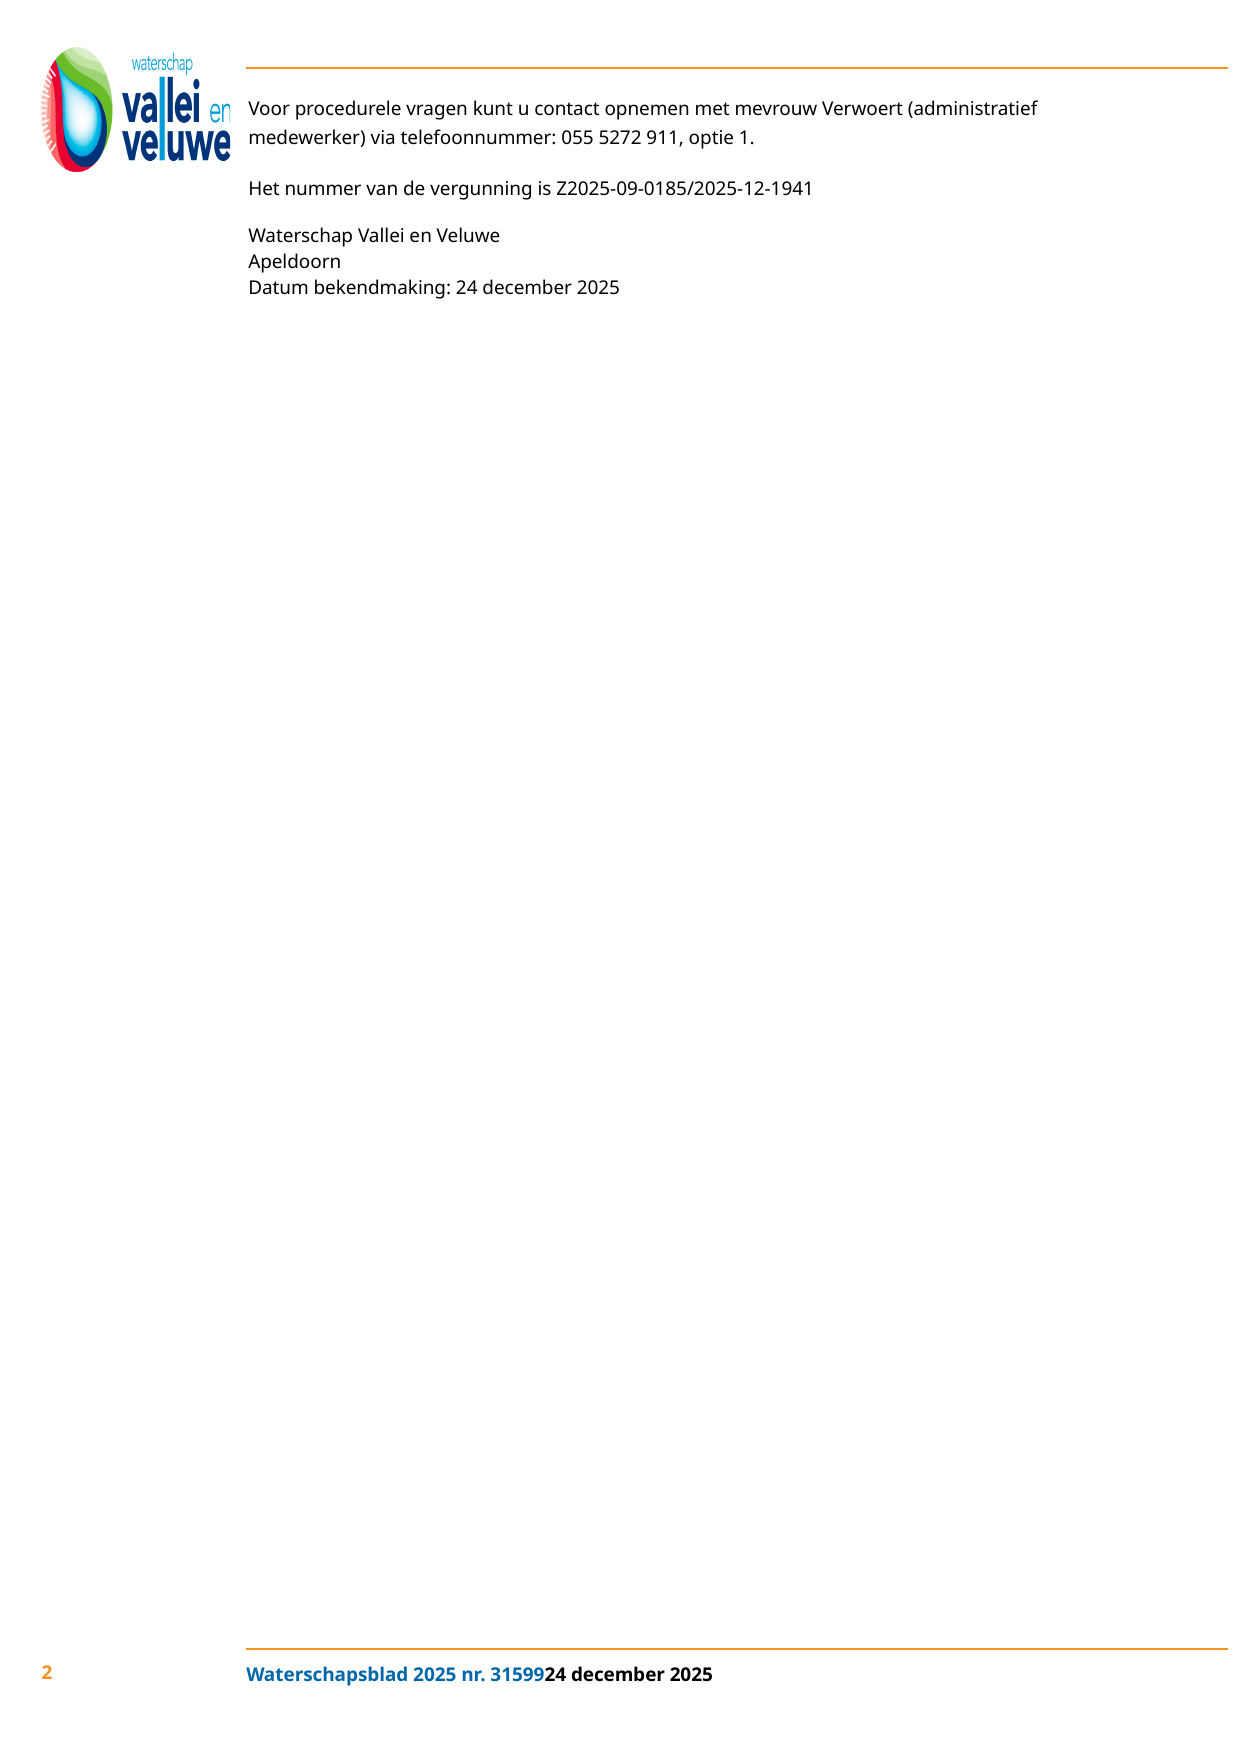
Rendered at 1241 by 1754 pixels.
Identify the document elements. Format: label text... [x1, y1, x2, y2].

text Het nummer van de vergunning is Z2025-09-0185/2025-12-1941 [248, 175, 1152, 201]
picture [41, 47, 231, 172]
text Waterschap Vallei en Veluwe [248, 223, 1152, 248]
text Apeldoorn [248, 248, 1152, 274]
text Voor procedurele vragen kunt u contact opnemen met mevrouw Verwoert (administratief medewerker) via telefoonnummer: 055 5272 911, optie 1. [248, 95, 1152, 150]
text Datum bekendmaking: 24 december 2025 [248, 274, 1152, 300]
